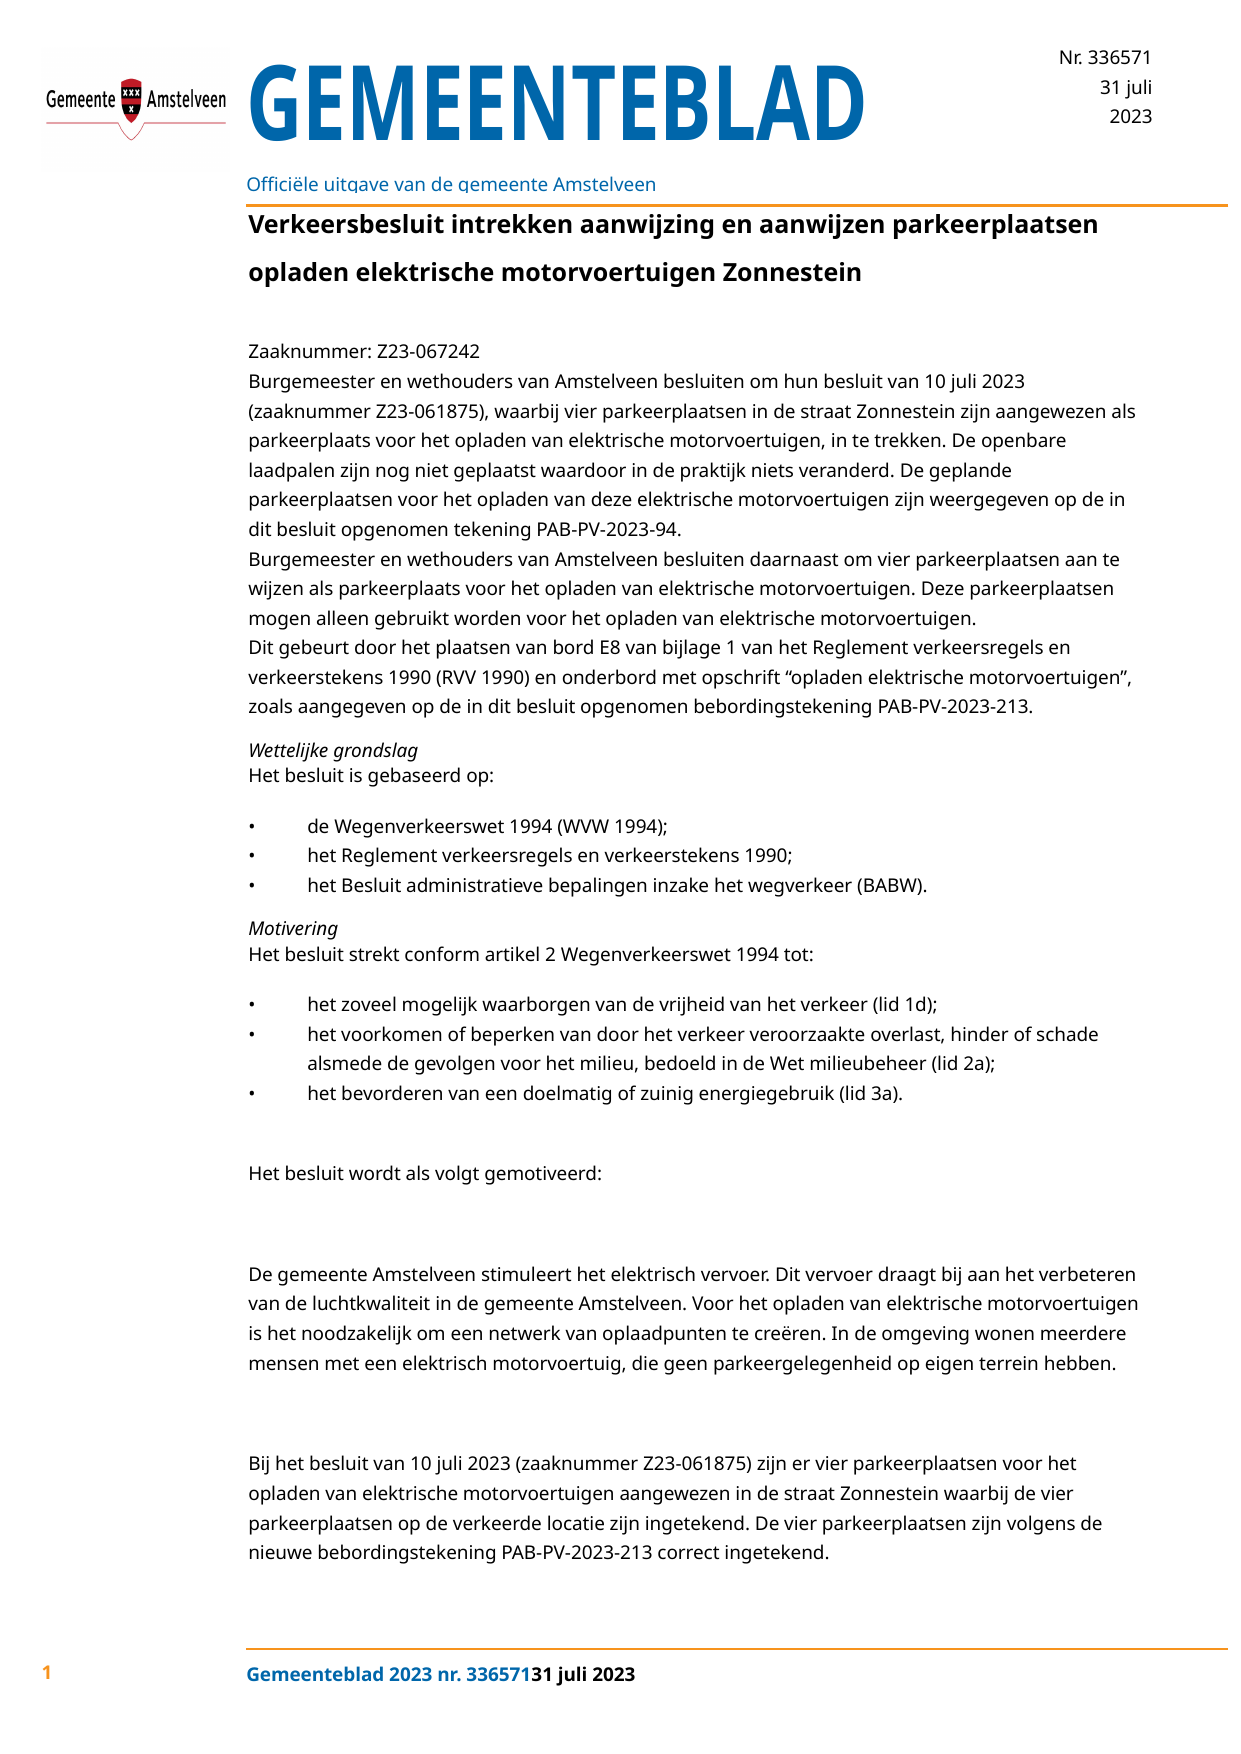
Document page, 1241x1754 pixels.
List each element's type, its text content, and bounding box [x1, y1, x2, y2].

text Verkeersbesluit intrekken aanwijzing en aanwijzen parkeerplaatsen opladen elektrische motorvoertuigen Zonnestein [248, 207, 1152, 288]
text Dit gebeurt door het plaatsen van bord E8 van bijlage 1 van het Reglement verkeersregels en verkeerstekens 1990 (RVV 1990) en onderbord met opschrift “opladen elektrische motorvoertuigen”, zoals aangegeven op de in dit besluit opgenomen bebordingstekening PAB-PV-2023-213. [248, 634, 1152, 719]
list de Wegenverkeerswet 1994 (WVW 1994); [248, 813, 1152, 839]
text Motivering [248, 915, 1152, 941]
list het voorkomen of beperken van door het verkeer veroorzaakte overlast, hinder of schade alsmede de gevolgen voor het milieu, bedoeld in de Wet milieubeheer (lid 2a); [248, 1021, 1152, 1076]
text Burgemeester en wethouders van Amstelveen besluiten daarnaast om vier parkeerplaatsen aan te wijzen als parkeerplaats voor het opladen van elektrische motorvoertuigen. Deze parkeerplaatsen mogen alleen gebruikt worden voor het opladen van elektrische motorvoertuigen. [248, 546, 1152, 631]
list het zoveel mogelijk waarborgen van de vrijheid van het verkeer (lid 1d); [248, 991, 1152, 1017]
text Wettelijke grondslag [248, 737, 1152, 762]
text Het besluit is gebaseerd op: [248, 762, 1152, 788]
text Het besluit strekt conform artikel 2 Wegenverkeerswet 1994 tot: [248, 941, 1152, 967]
picture [41, 47, 231, 172]
text De gemeente Amstelveen stimuleert het elektrisch vervoer. Dit vervoer draagt bij aan het verbeteren van de luchtkwaliteit in de gemeente Amstelveen. Voor het opladen van elektrische motorvoertuigen is het noodzakelijk om een netwerk van oplaadpunten te creëren. In de omgeving wonen meerdere mensen met een elektrisch motorvoertuig, die geen parkeergelegenheid op eigen terrein hebben. [248, 1261, 1152, 1375]
text Het besluit wordt als volgt gemotiveerd: [248, 1160, 1152, 1186]
list het Reglement verkeersregels en verkeerstekens 1990; [248, 842, 1152, 868]
list het Besluit administratieve bepalingen inzake het wegverkeer (BABW). [248, 872, 1152, 898]
text Zaaknummer: Z23-067242 [248, 339, 1152, 364]
text Burgemeester en wethouders van Amstelveen besluiten om hun besluit van 10 juli 2023 (zaaknummer Z23-061875), waarbij vier parkeerplaatsen in de straat Zonnestein zijn aangewezen als parkeerplaats voor het opladen van elektrische motorvoertuigen, in te trekken. De openbare laadpalen zijn nog niet geplaatst waardoor in de praktijk niets veranderd. De geplande parkeerplaatsen voor het opladen van deze elektrische motorvoertuigen zijn weergegeven op de in dit besluit opgenomen tekening PAB-PV-2023-94. [248, 368, 1152, 542]
text Bij het besluit van 10 juli 2023 (zaaknummer Z23-061875) zijn er vier parkeerplaatsen voor het opladen van elektrische motorvoertuigen aangewezen in de straat Zonnestein waarbij de vier parkeerplaatsen op de verkeerde locatie zijn ingetekend. De vier parkeerplaatsen zijn volgens de nieuwe bebordingstekening PAB-PV-2023-213 correct ingetekend. [248, 1451, 1152, 1565]
list het bevorderen van een doelmatig of zuinig energiegebruik (lid 3a). [248, 1080, 1152, 1106]
